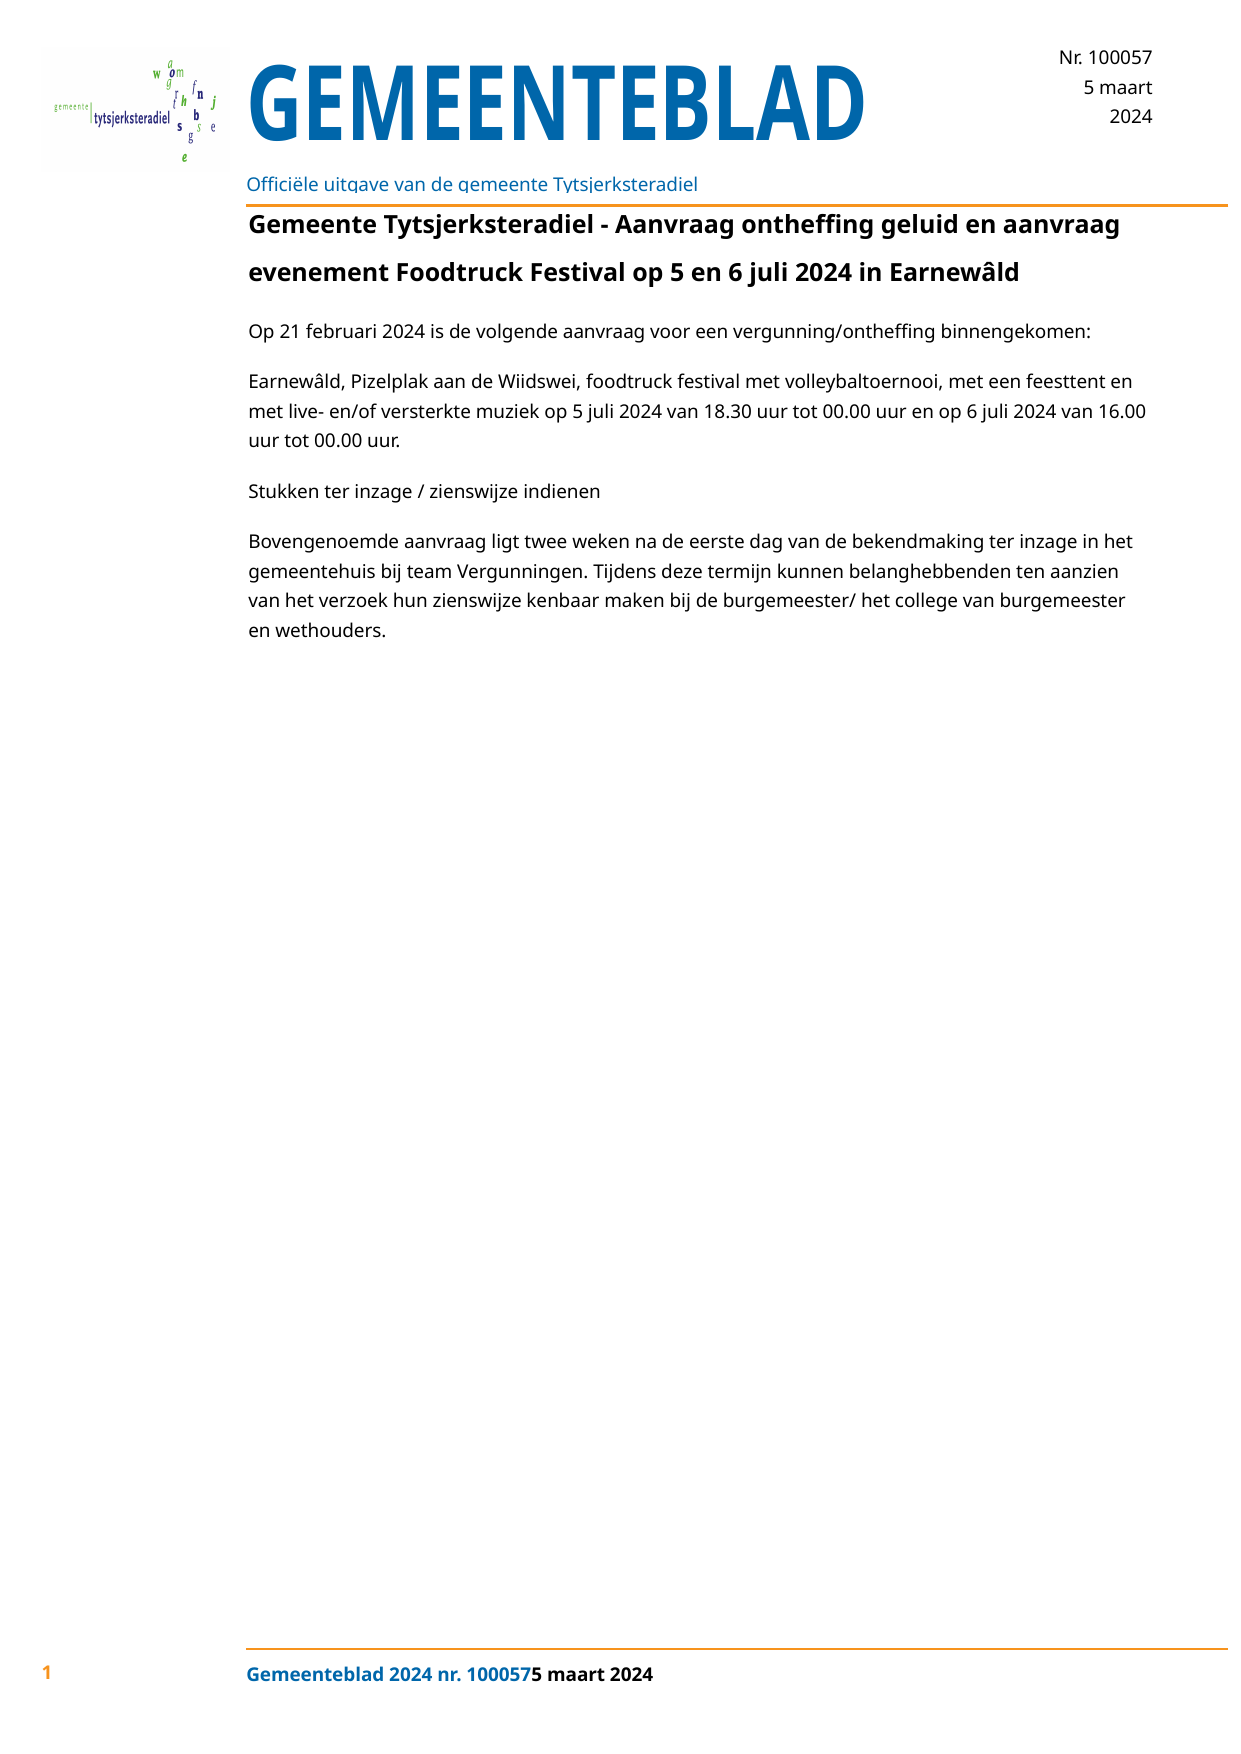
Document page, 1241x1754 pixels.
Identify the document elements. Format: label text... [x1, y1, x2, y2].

text Op 21 februari 2024 is de volgende aanvraag voor een vergunning/ontheffing binnengekomen: [248, 318, 1152, 344]
text Bovengenoemde aanvraag ligt twee weken na de eerste dag van de bekendmaking ter inzage in het gemeentehuis bij team Vergunningen. Tijdens deze termijn kunnen belanghebbenden ten aanzien van het verzoek hun zienswijze kenbaar maken bij de burgemeester/ het college van burgemeester en wethouders. [248, 528, 1152, 643]
text Earnewâld, Pizelplak aan de Wiidswei, foodtruck festival met volleybaltoernooi, met een feesttent en met live- en/of versterkte muziek op 5 juli 2024 van 18.30 uur tot 00.00 uur en op 6 juli 2024 van 16.00 uur tot 00.00 uur. [248, 368, 1152, 453]
text Stukken ter inzage / zienswijze indienen [248, 478, 1152, 504]
text Gemeente Tytsjerksteradiel - Aanvraag ontheffing geluid en aanvraag evenement Foodtruck Festival op 5 en 6 juli 2024 in Earnewâld [248, 207, 1152, 288]
picture [41, 47, 231, 172]
